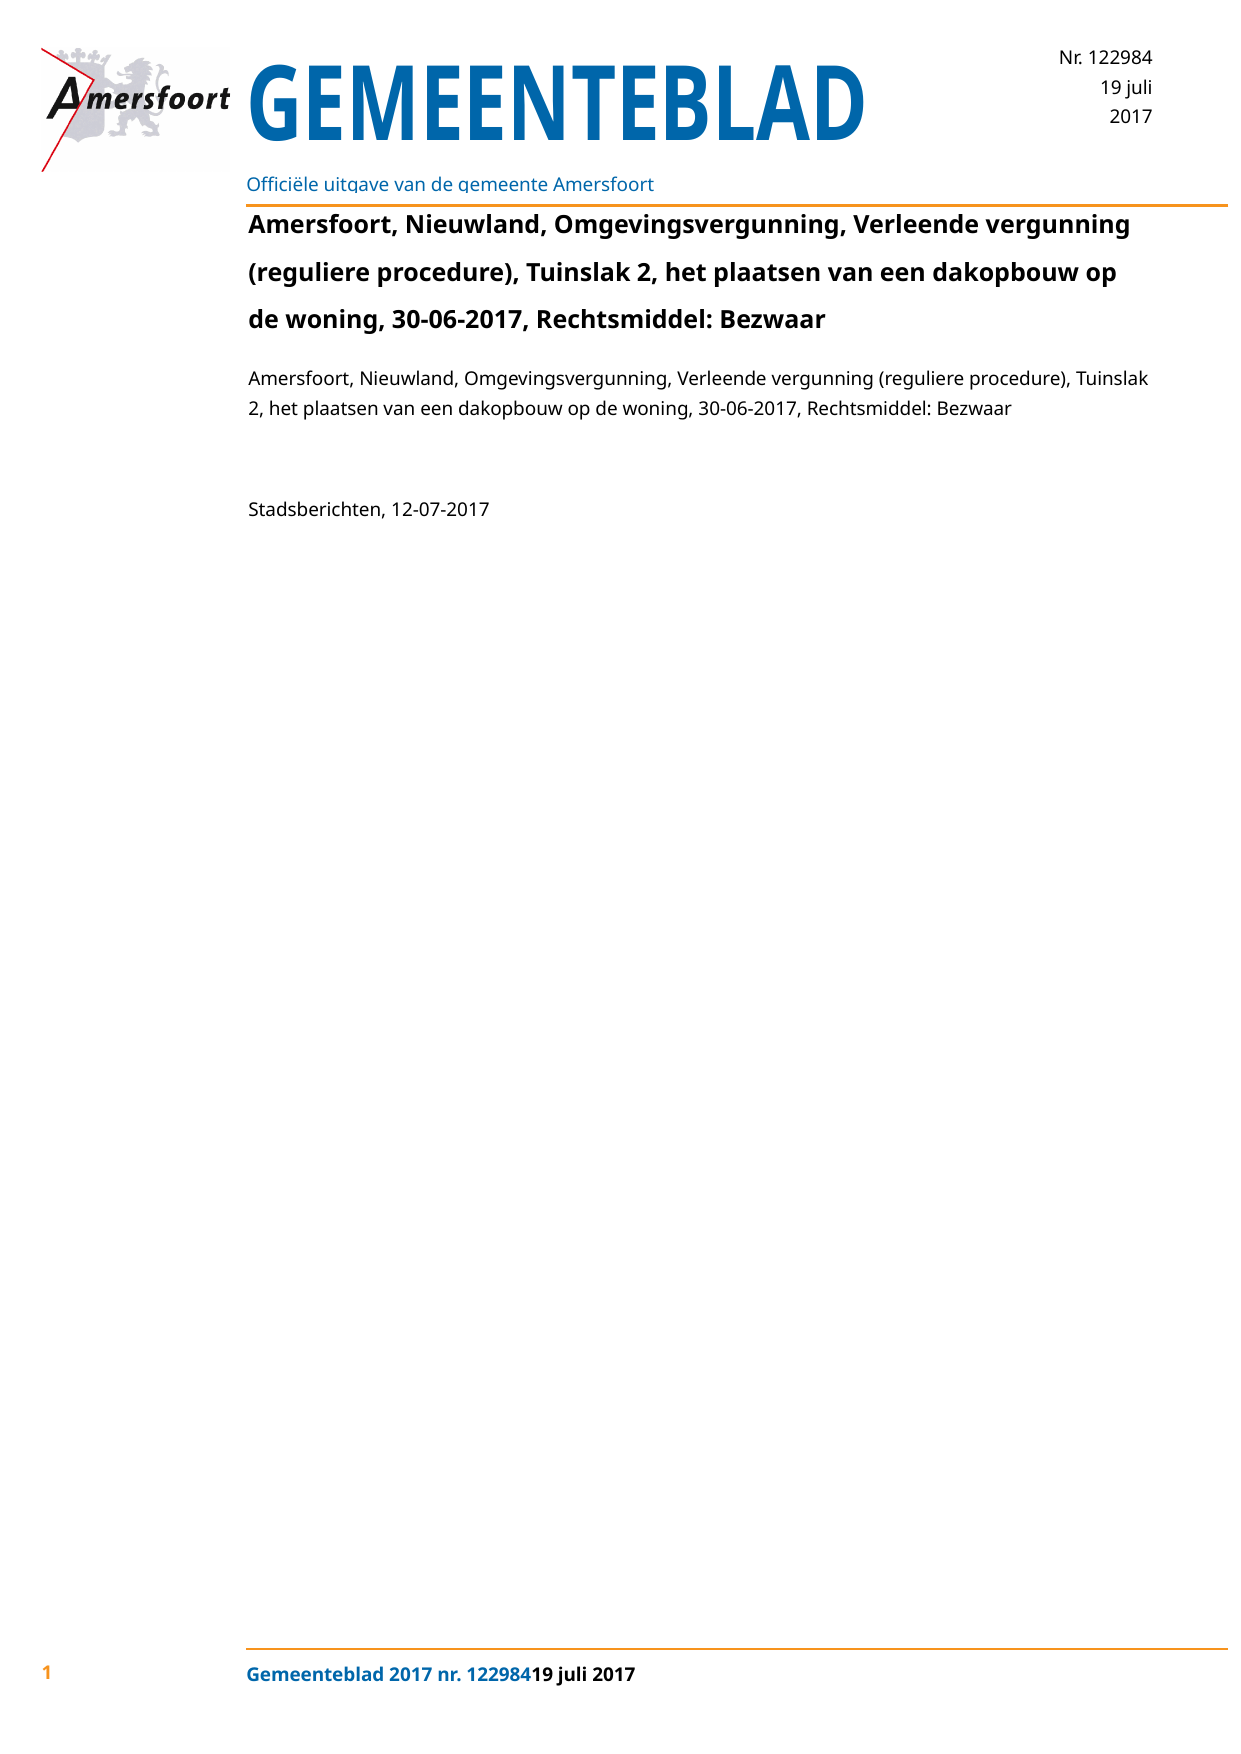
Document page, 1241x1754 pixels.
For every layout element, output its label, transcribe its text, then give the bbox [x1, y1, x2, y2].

text Stadsberichten, 12-07-2017 [248, 496, 1152, 522]
text Amersfoort, Nieuwland, Omgevingsvergunning, Verleende vergunning (reguliere procedure), Tuinslak 2, het plaatsen van een dakopbouw op de woning, 30-06-2017, Rechtsmiddel: Bezwaar [248, 207, 1152, 336]
picture [41, 47, 231, 172]
text Amersfoort, Nieuwland, Omgevingsvergunning, Verleende vergunning (reguliere procedure), Tuinslak 2, het plaatsen van een dakopbouw op de woning, 30-06-2017, Rechtsmiddel: Bezwaar [248, 366, 1152, 421]
